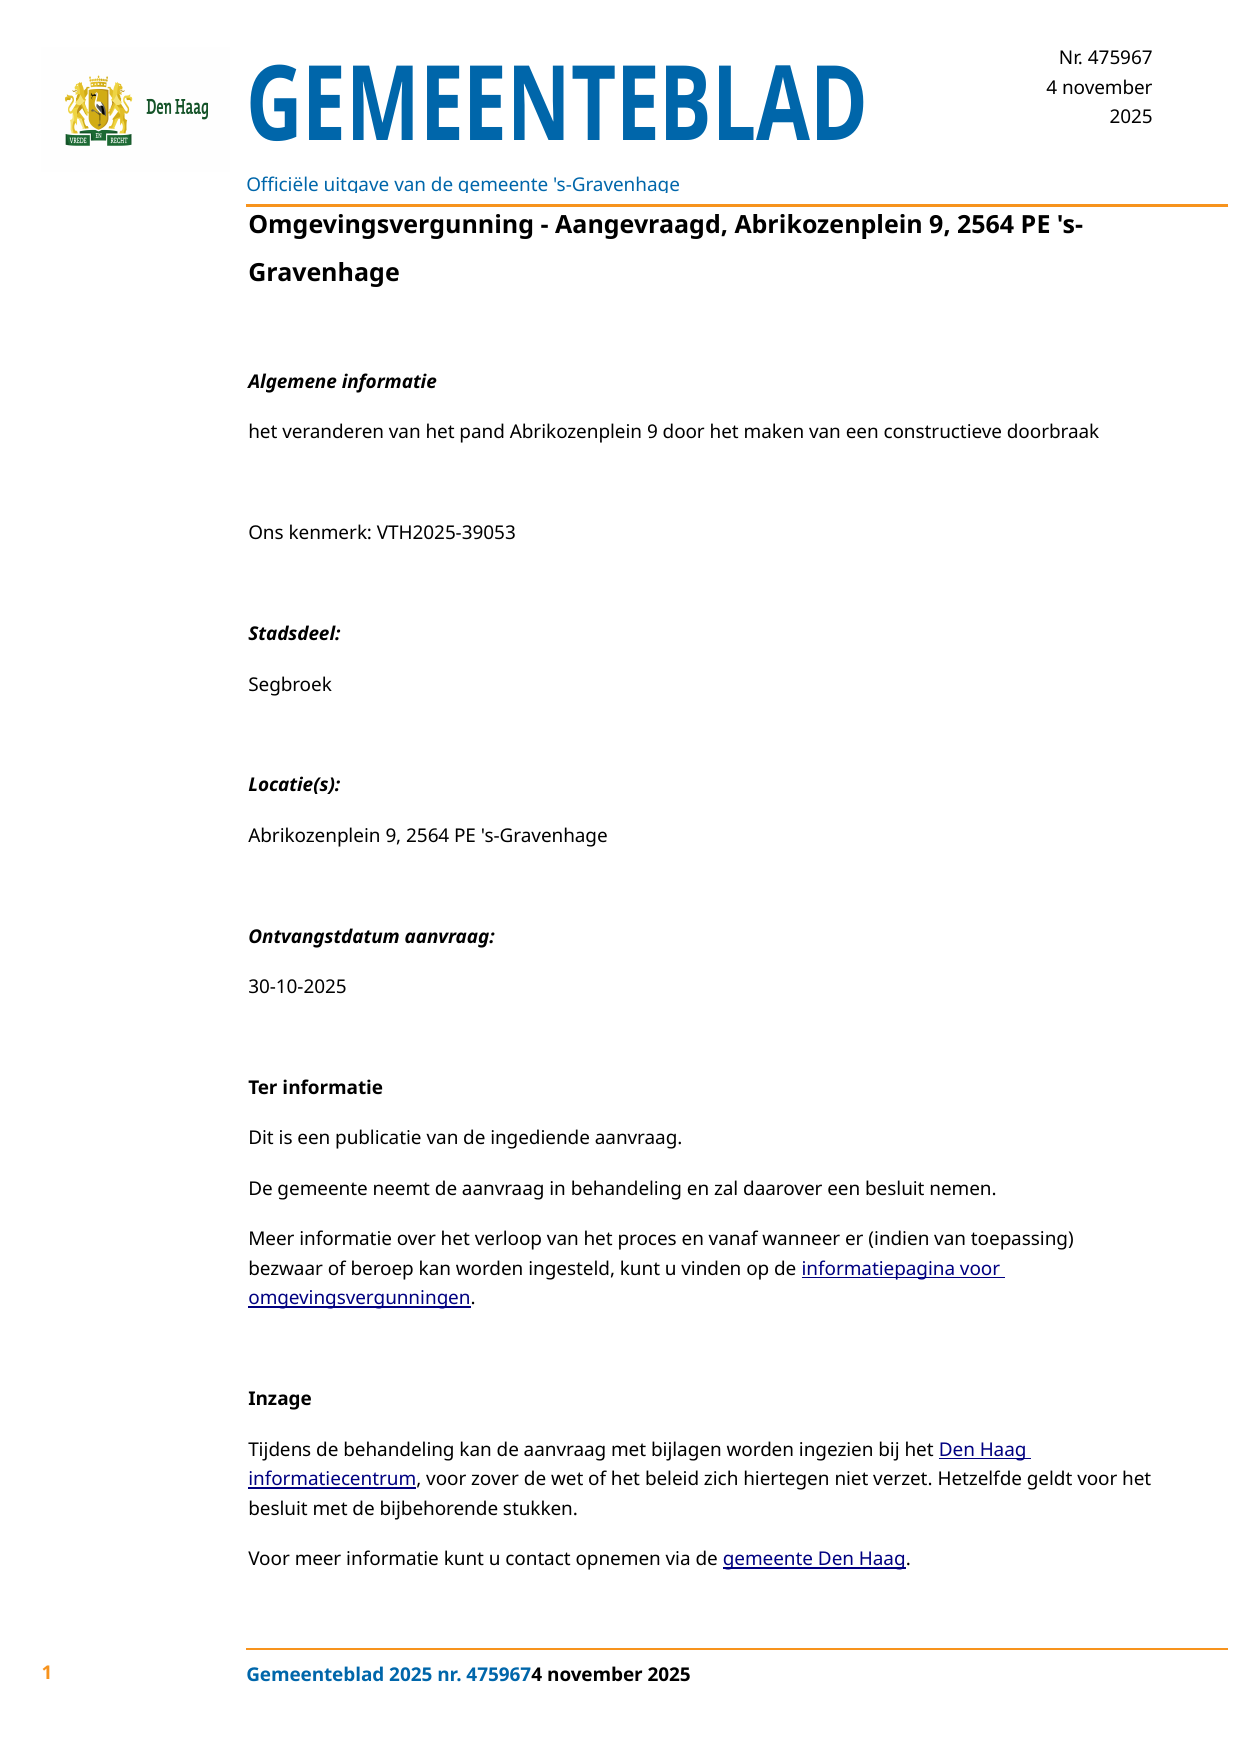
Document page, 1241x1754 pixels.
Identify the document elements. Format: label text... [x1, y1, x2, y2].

text Tijdens de behandeling kan de aanvraag met bijlagen worden ingezien bij het Den Haag informatiecentrum, voor zover de wet of het beleid zich hiertegen niet verzet. Hetzelfde geldt voor het besluit met de bijbehorende stukken. [248, 1436, 1152, 1521]
text het veranderen van het pand Abrikozenplein 9 door het maken van een constructieve doorbraak [248, 419, 1152, 444]
text Abrikozenplein 9, 2564 PE 's-Gravenhage [248, 822, 1152, 848]
text Ter informatie [248, 1074, 1152, 1100]
text Meer informatie over het verloop van het proces en vanaf wanneer er (indien van toepassing) bezwaar of beroep kan worden ingesteld, kunt u vinden op de informatiepagina voor omgevingsvergunningen. [248, 1225, 1152, 1310]
text Inzage [248, 1385, 1152, 1411]
text Dit is een publicatie van de ingediende aanvraag. [248, 1124, 1152, 1150]
text 30-10-2025 [248, 973, 1152, 999]
text Algemene informatie [248, 368, 1152, 394]
text Locatie(s): [248, 772, 1152, 797]
text Stadsdeel: [248, 620, 1152, 646]
text De gemeente neemt de aanvraag in behandeling en zal daarover een besluit nemen. [248, 1175, 1152, 1201]
text Voor meer informatie kunt u contact opnemen via de gemeente Den Haag. [248, 1545, 1152, 1571]
text Ons kenmerk: VTH2025-39053 [248, 519, 1152, 545]
text Segbroek [248, 671, 1152, 697]
text Omgevingsvergunning - Aangevraagd, Abrikozenplein 9, 2564 PE 's-Gravenhage [248, 207, 1152, 288]
picture [41, 47, 231, 172]
text Ontvangstdatum aanvraag: [248, 923, 1152, 949]
